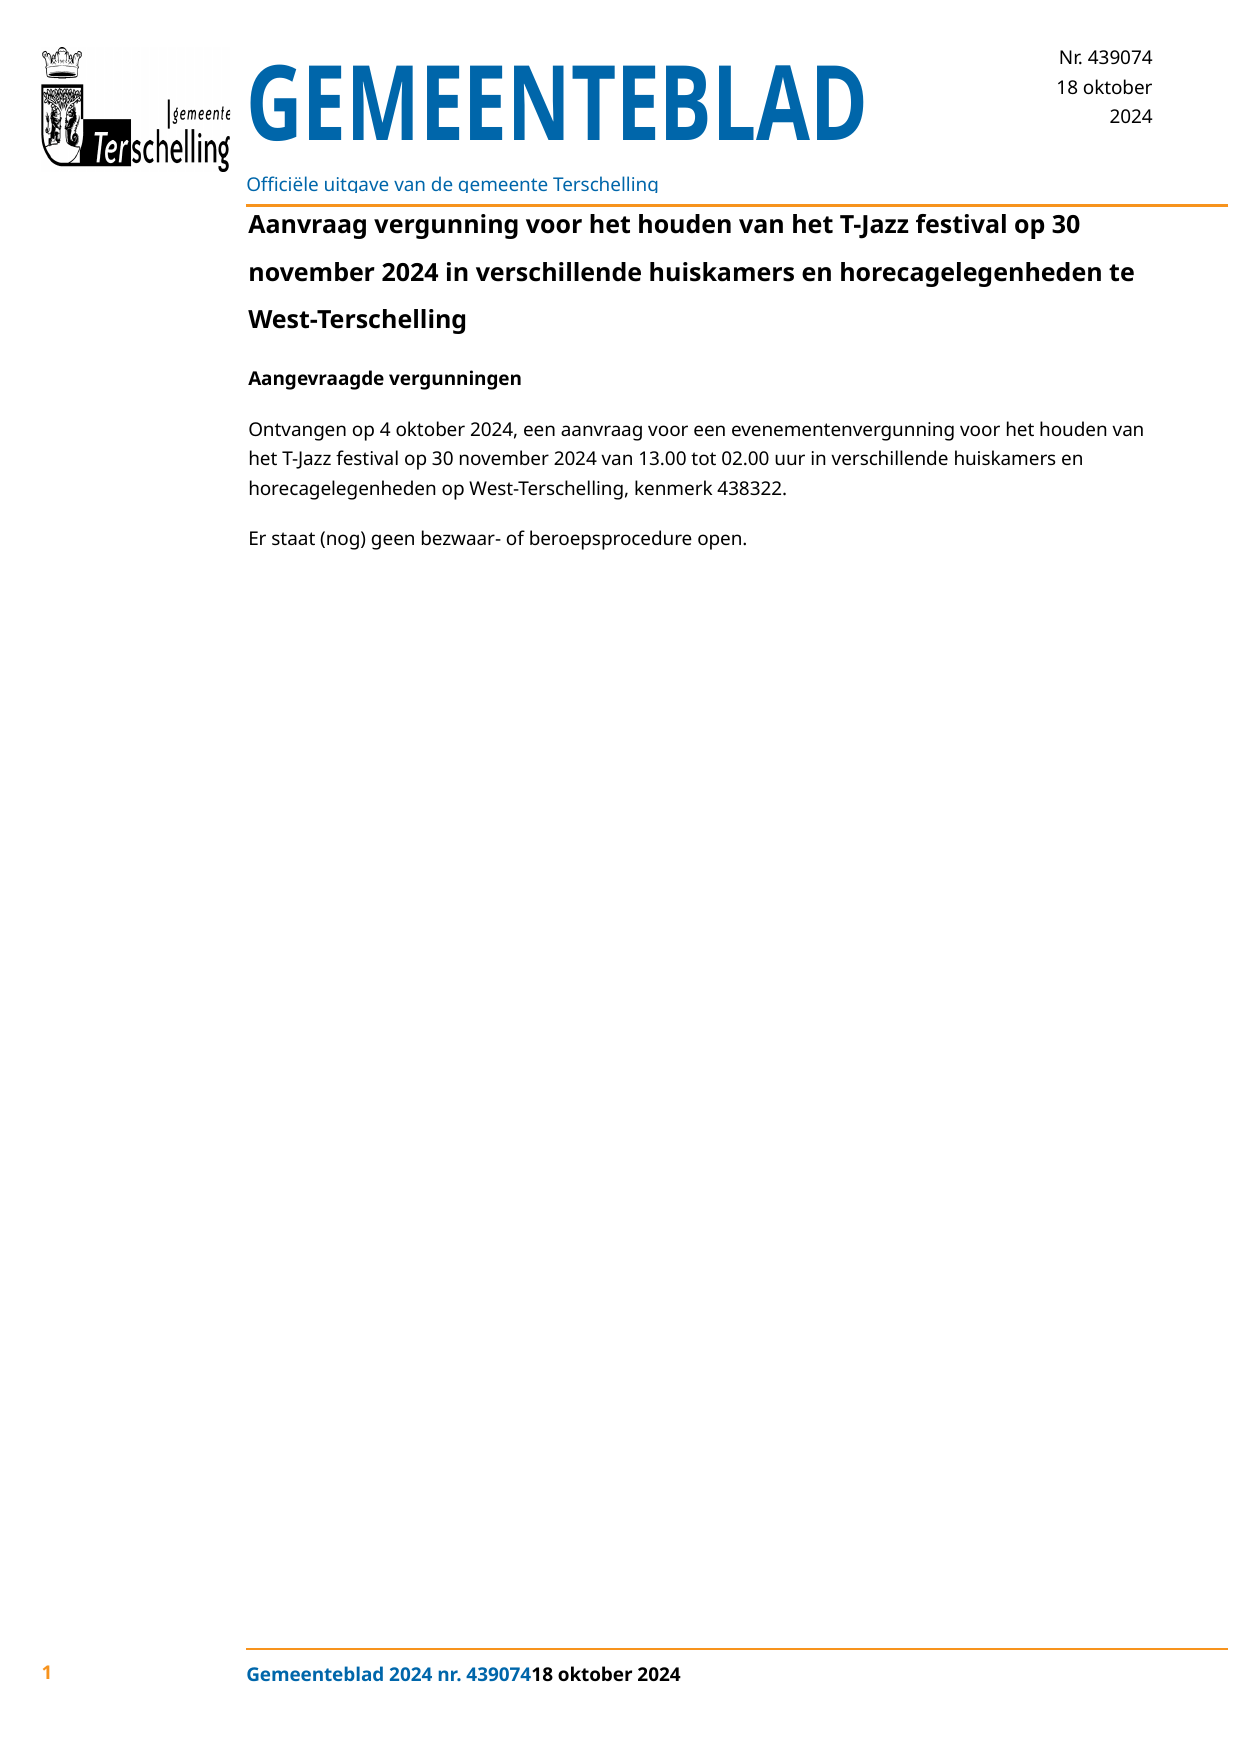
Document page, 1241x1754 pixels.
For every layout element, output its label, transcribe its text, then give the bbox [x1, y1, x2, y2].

text Aanvraag vergunning voor het houden van het T-Jazz festival op 30 november 2024 in verschillende huiskamers en horecagelegenheden te West-Terschelling [248, 207, 1152, 336]
picture [41, 47, 231, 172]
text Ontvangen op 4 oktober 2024, een aanvraag voor een evenementenvergunning voor het houden van het T-Jazz festival op 30 november 2024 van 13.00 tot 02.00 uur in verschillende huiskamers en horecagelegenheden op West-Terschelling, kenmerk 438322. [248, 416, 1152, 501]
text Aangevraagde vergunningen [248, 366, 1152, 391]
text Er staat (nog) geen bezwaar- of beroepsprocedure open. [248, 526, 1152, 551]
